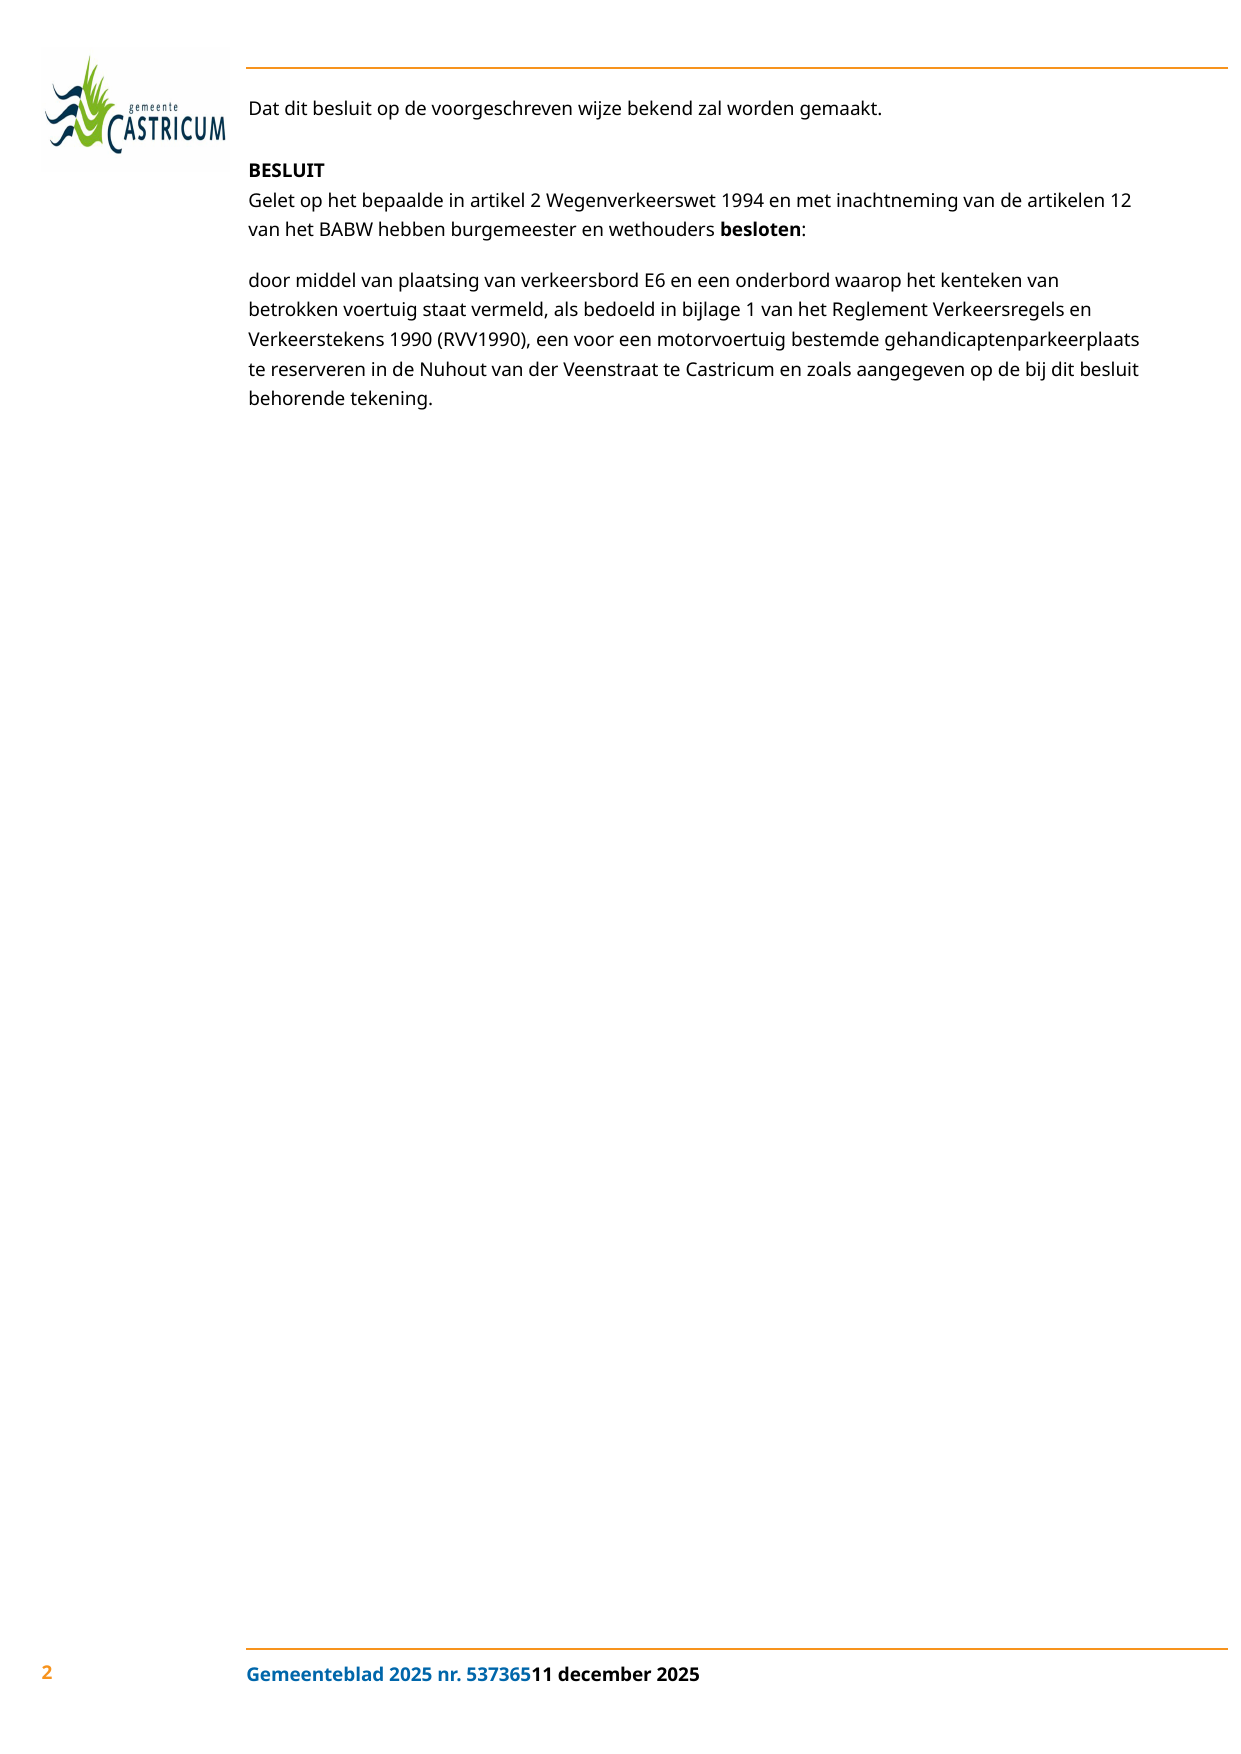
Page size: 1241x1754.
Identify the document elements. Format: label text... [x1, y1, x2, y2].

text Gelet op het bepaalde in artikel 2 Wegenverkeerswet 1994 en met inachtneming van de artikelen 12 van het BABW hebben burgemeester en wethouders besloten: [248, 187, 1152, 242]
text door middel van plaatsing van verkeersbord E6 en een onderbord waarop het kenteken van betrokken voertuig staat vermeld, als bedoeld in bijlage 1 van het Reglement Verkeersregels en Verkeerstekens 1990 (RVV1990), een voor een motorvoertuig bestemde gehandicaptenparkeerplaats te reserveren in de Nuhout van der Veenstraat te Castricum en zoals aangegeven op de bij dit besluit behorende tekening. [248, 267, 1152, 411]
picture [41, 47, 231, 172]
text BESLUIT [248, 157, 1152, 183]
text Dat dit besluit op de voorgeschreven wijze bekend zal worden gemaakt. [248, 95, 1152, 121]
